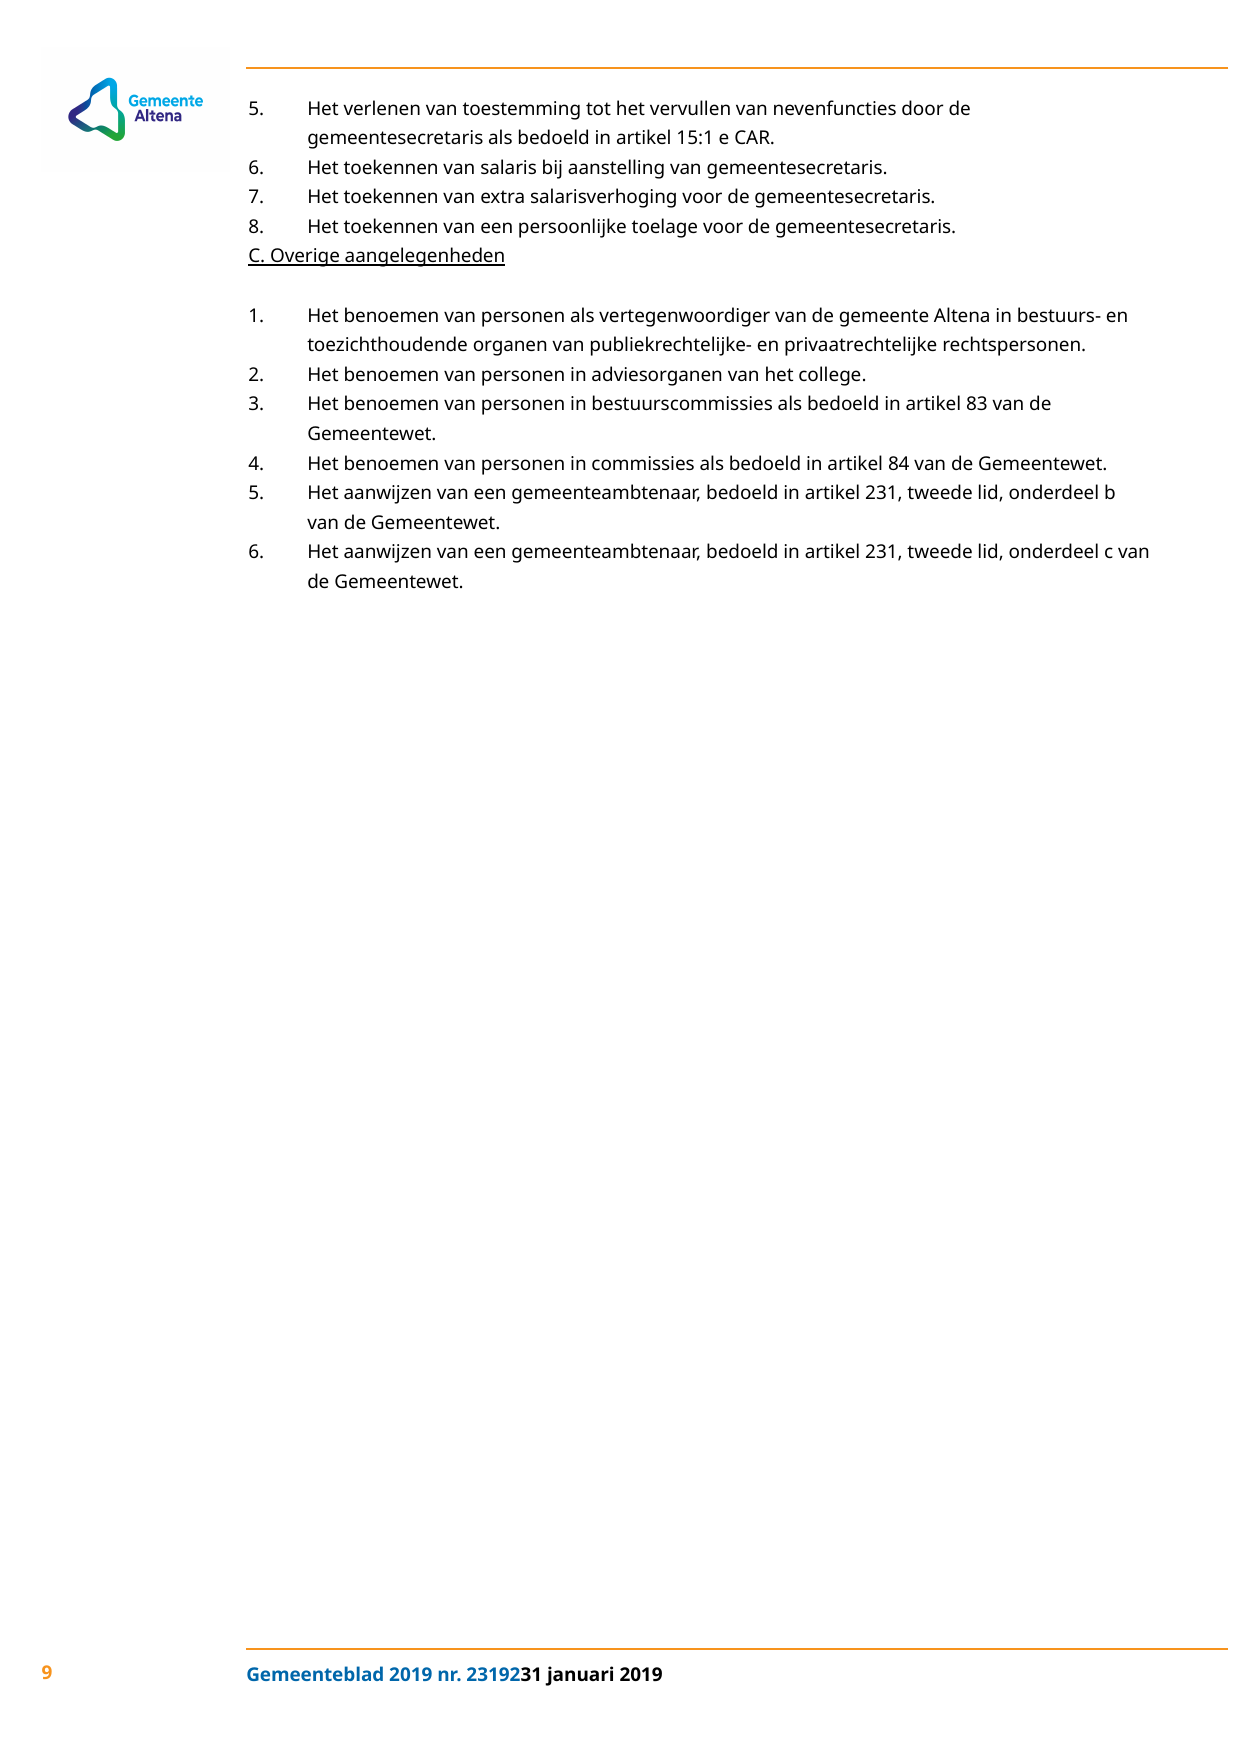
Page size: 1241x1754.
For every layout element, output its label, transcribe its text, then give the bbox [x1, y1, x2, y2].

list Het aanwijzen van een gemeenteambtenaar, bedoeld in artikel 231, tweede lid, onderdeel c van de Gemeentewet. [248, 538, 1152, 594]
list Het verlenen van toestemming tot het vervullen van nevenfuncties door de gemeentesecretaris als bedoeld in artikel 15:1 e CAR. [248, 95, 1152, 150]
list Het benoemen van personen als vertegenwoordiger van de gemeente Altena in bestuurs- en toezichthoudende organen van publiekrechtelijke- en privaatrechtelijke rechtspersonen. [248, 302, 1152, 357]
list Het benoemen van personen in commissies als bedoeld in artikel 84 van de Gemeentewet. [248, 450, 1152, 476]
text C. Overige aangelegenheden [248, 243, 1152, 268]
picture [41, 47, 231, 172]
list Het benoemen van personen in adviesorganen van het college. [248, 361, 1152, 387]
list Het toekennen van salaris bij aanstelling van gemeentesecretaris. [248, 154, 1152, 180]
list Het aanwijzen van een gemeenteambtenaar, bedoeld in artikel 231, tweede lid, onderdeel b van de Gemeentewet. [248, 479, 1152, 535]
list Het benoemen van personen in bestuurscommissies als bedoeld in artikel 83 van de Gemeentewet. [248, 391, 1152, 446]
list Het toekennen van een persoonlijke toelage voor de gemeentesecretaris. [248, 213, 1152, 239]
list Het toekennen van extra salarisverhoging voor de gemeentesecretaris. [248, 183, 1152, 209]
